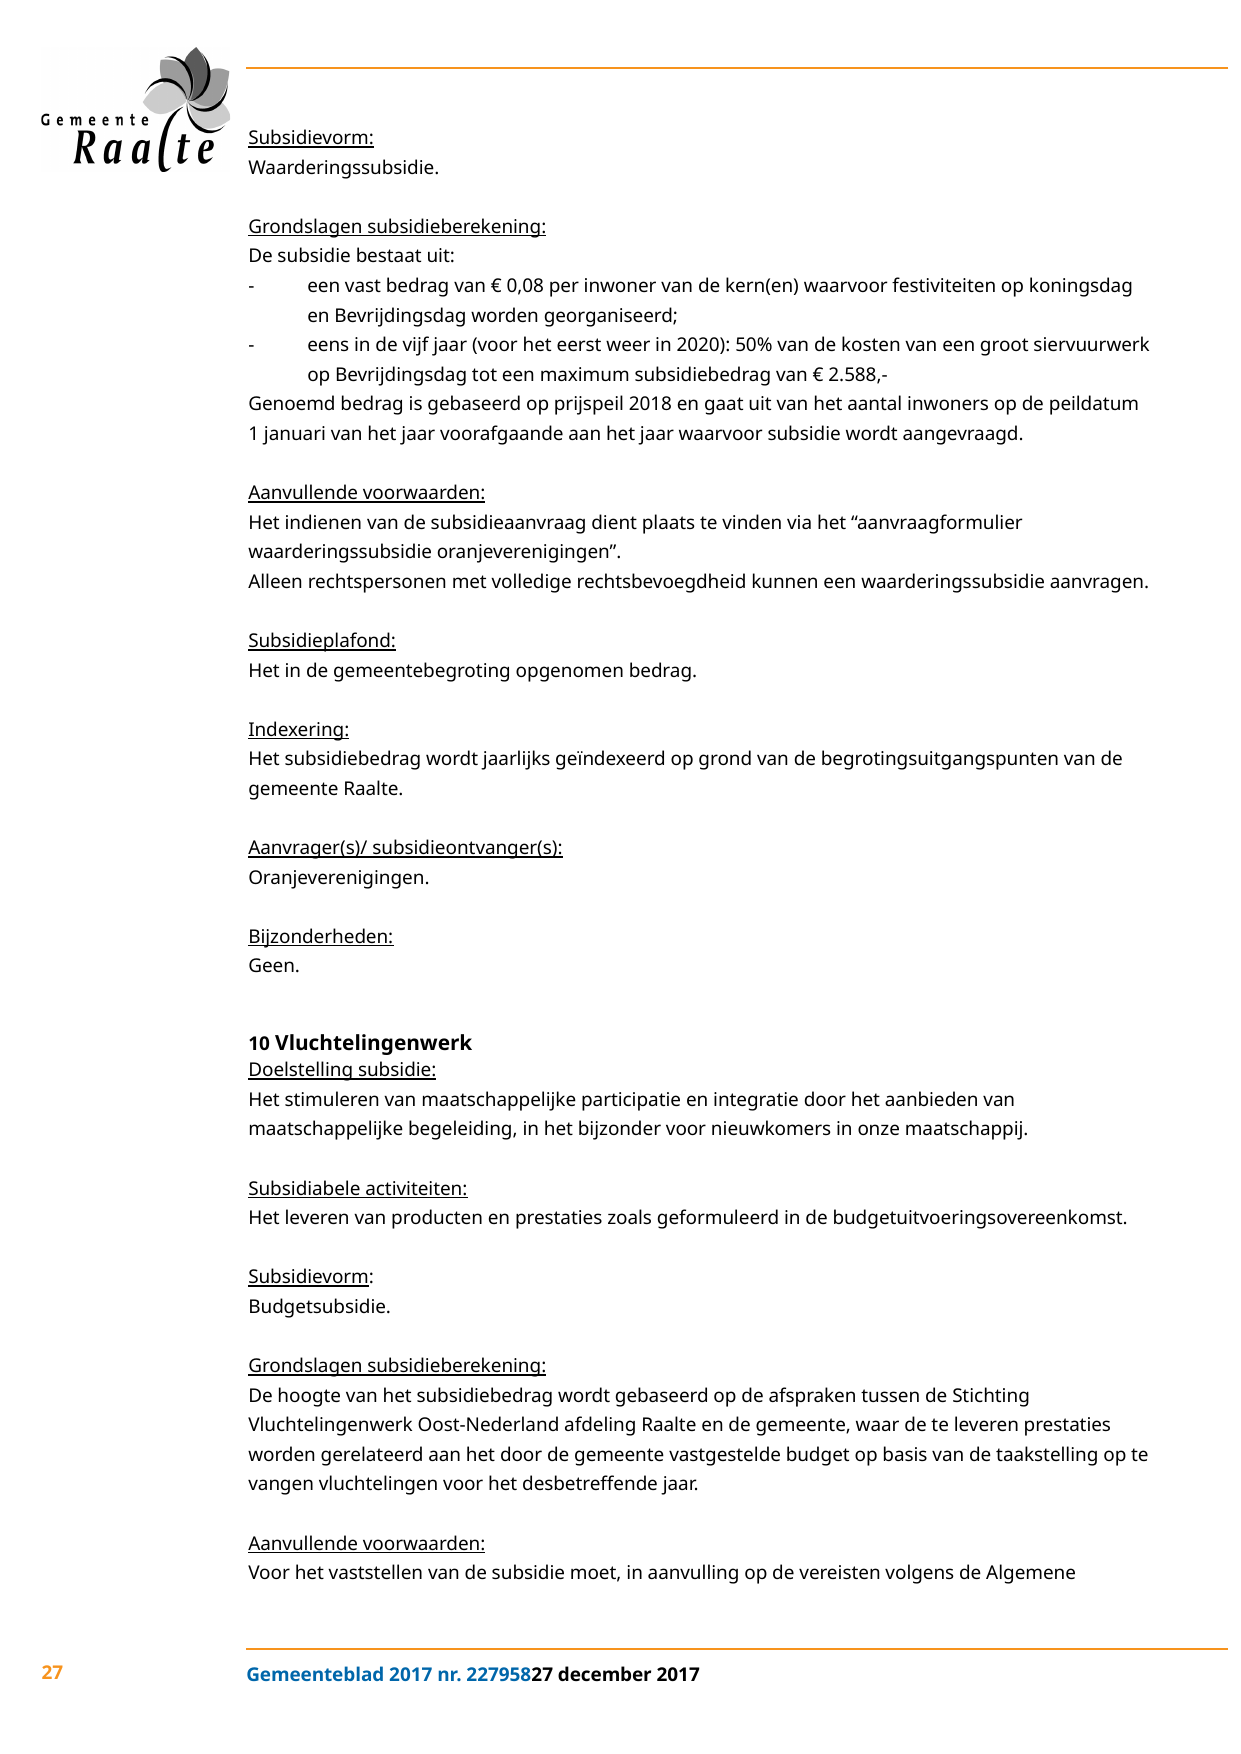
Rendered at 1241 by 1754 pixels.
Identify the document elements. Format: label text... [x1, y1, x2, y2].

text Budgetsubsidie. [248, 1293, 1152, 1319]
text Subsidiabele activiteiten: [248, 1175, 1152, 1200]
text Voor het vaststellen van de subsidie moet, in aanvulling op de vereisten volgens de Algemene [248, 1559, 1152, 1585]
text De subsidie bestaat uit: [248, 243, 1152, 268]
picture [41, 47, 231, 172]
text Het indienen van de subsidieaanvraag dient plaats te vinden via het “aanvraagformulier waarderingssubsidie oranjeverenigingen”. [248, 509, 1152, 564]
text Oranjeverenigingen. [248, 864, 1152, 890]
text Waarderingssubsidie. [248, 154, 1152, 180]
text Genoemd bedrag is gebaseerd op prijspeil 2018 en gaat uit van het aantal inwoners op de peildatum 1 januari van het jaar voorafgaande aan het jaar waarvoor subsidie wordt aangevraagd. [248, 391, 1152, 446]
text Aanvullende voorwaarden: [248, 1530, 1152, 1555]
text Doelstelling subsidie: [248, 1056, 1152, 1082]
text Grondslagen subsidieberekening: [248, 1352, 1152, 1378]
text Indexering: [248, 716, 1152, 742]
text Bijzonderheden: [248, 923, 1152, 949]
text Grondslagen subsidieberekening: [248, 213, 1152, 239]
text Subsidievorm: [248, 1263, 1152, 1289]
text Het subsidiebedrag wordt jaarlijks geïndexeerd op grond van de begrotingsuitgangspunten van de gemeente Raalte. [248, 746, 1152, 801]
text Alleen rechtspersonen met volledige rechtsbevoegdheid kunnen een waarderingssubsidie aanvragen. [248, 568, 1152, 594]
text Het stimuleren van maatschappelijke participatie en integratie door het aanbieden van maatschappelijke begeleiding, in het bijzonder voor nieuwkomers in onze maatschappij. [248, 1086, 1152, 1141]
text Het leveren van producten en prestaties zoals geformuleerd in de budgetuitvoeringsovereenkomst. [248, 1204, 1152, 1230]
text Geen. [248, 953, 1152, 978]
text Subsidieplafond: [248, 627, 1152, 653]
list eens in de vijf jaar (voor het eerst weer in 2020): 50% van de kosten van een groot siervuurwerk op Bevrijdingsdag tot een maximum subsidiebedrag van € 2.588,- [248, 331, 1152, 387]
list een vast bedrag van € 0,08 per inwoner van de kern(en) waarvoor festiviteiten op koningsdag en Bevrijdingsdag worden georganiseerd; [248, 272, 1152, 328]
text Het in de gemeentebegroting opgenomen bedrag. [248, 657, 1152, 683]
text 10 Vluchtelingenwerk [248, 1028, 1152, 1056]
text Aanvrager(s)/ subsidieontvanger(s): [248, 834, 1152, 860]
text Subsidievorm: [248, 124, 1152, 150]
text Aanvullende voorwaarden: [248, 479, 1152, 505]
text De hoogte van het subsidiebedrag wordt gebaseerd op de afspraken tussen de Stichting Vluchtelingenwerk Oost-Nederland afdeling Raalte en de gemeente, waar de te leveren prestaties worden gerelateerd aan het door de gemeente vastgestelde budget op basis van de taakstelling op te vangen vluchtelingen voor het desbetreffende jaar. [248, 1382, 1152, 1496]
